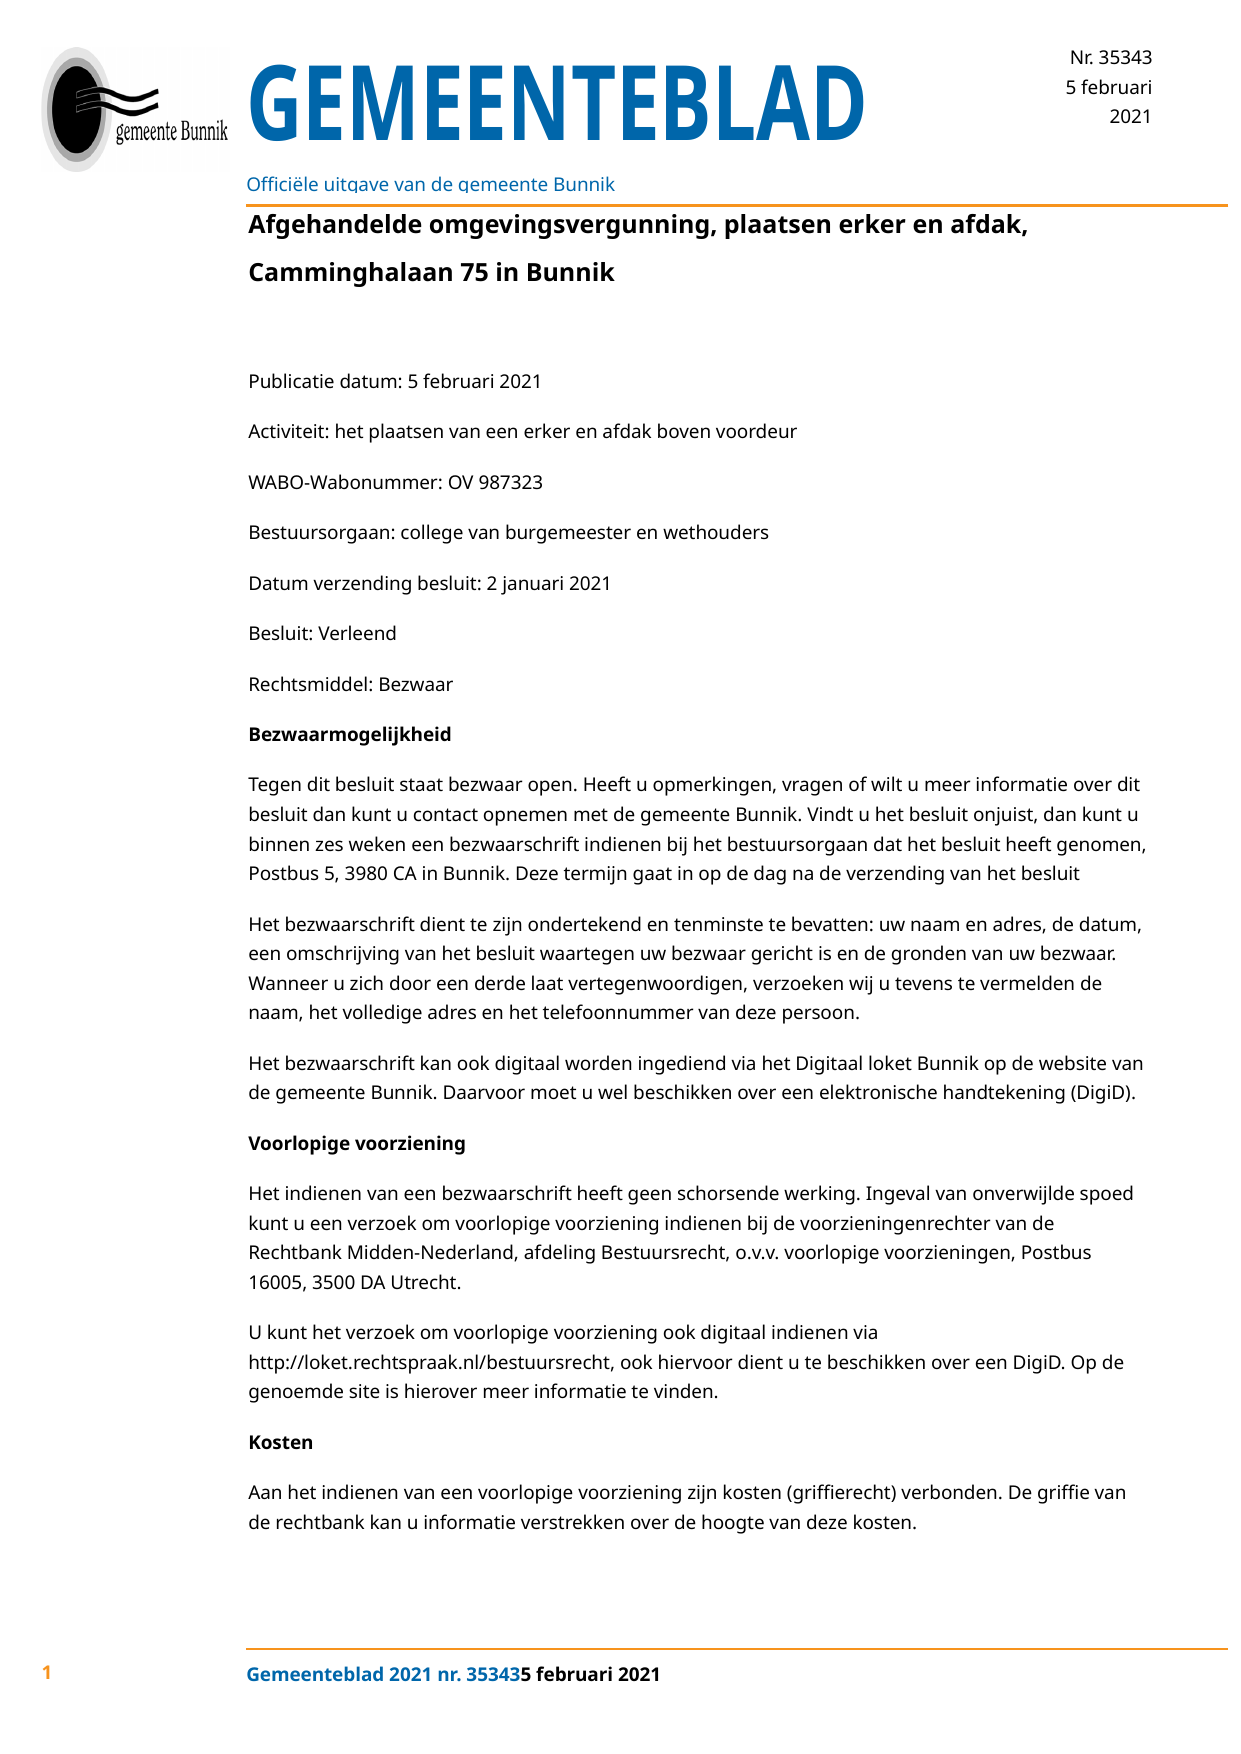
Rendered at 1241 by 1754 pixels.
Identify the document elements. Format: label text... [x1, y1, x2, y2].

text Besluit: Verleend [248, 620, 1152, 646]
text Tegen dit besluit staat bezwaar open. Heeft u opmerkingen, vragen of wilt u meer informatie over dit besluit dan kunt u contact opnemen met de gemeente Bunnik. Vindt u het besluit onjuist, dan kunt u binnen zes weken een bezwaarschrift indienen bij het bestuursorgaan dat het besluit heeft genomen, Postbus 5, 3980 CA in Bunnik. Deze termijn gaat in op de dag na de verzending van het besluit [248, 772, 1152, 886]
text Rechtsmiddel: Bezwaar [248, 671, 1152, 697]
text Voorlopige voorziening [248, 1130, 1152, 1156]
text U kunt het verzoek om voorlopige voorziening ook digitaal indienen via http://loket.rechtspraak.nl/bestuursrecht, ook hiervoor dient u te beschikken over een DigiD. Op de genoemde site is hierover meer informatie te vinden. [248, 1319, 1152, 1404]
text Kosten [248, 1429, 1152, 1455]
text Het indienen van een bezwaarschrift heeft geen schorsende werking. Ingeval van onverwijlde spoed kunt u een verzoek om voorlopige voorziening indienen bij de voorzieningenrechter van de Rechtbank Midden-Nederland, afdeling Bestuursrecht, o.v.v. voorlopige voorzieningen, Postbus 16005, 3500 DA Utrecht. [248, 1180, 1152, 1295]
text Bezwaarmogelijkheid [248, 721, 1152, 747]
text Aan het indienen van een voorlopige voorziening zijn kosten (griffierecht) verbonden. De griffie van de rechtbank kan u informatie verstrekken over de hoogte van deze kosten. [248, 1479, 1152, 1535]
text Bestuursorgaan: college van burgemeester en wethouders [248, 519, 1152, 545]
text Het bezwaarschrift dient te zijn ondertekend en tenminste te bevatten: uw naam en adres, de datum, een omschrijving van het besluit waartegen uw bezwaar gericht is en de gronden van uw bezwaar. Wanneer u zich door een derde laat vertegenwoordigen, verzoeken wij u tevens te vermelden de naam, het volledige adres en het telefoonnummer van deze persoon. [248, 911, 1152, 1025]
text WABO-Wabonummer: OV 987323 [248, 469, 1152, 495]
text Publicatie datum: 5 februari 2021 [248, 368, 1152, 394]
text Afgehandelde omgevingsvergunning, plaatsen erker en afdak, Camminghalaan 75 in Bunnik [248, 207, 1152, 288]
text Datum verzending besluit: 2 januari 2021 [248, 570, 1152, 596]
picture [41, 47, 231, 172]
text Activiteit: het plaatsen van een erker en afdak boven voordeur [248, 419, 1152, 444]
text Het bezwaarschrift kan ook digitaal worden ingediend via het Digitaal loket Bunnik op de website van de gemeente Bunnik. Daarvoor moet u wel beschikken over een elektronische handtekening (DigiD). [248, 1050, 1152, 1105]
